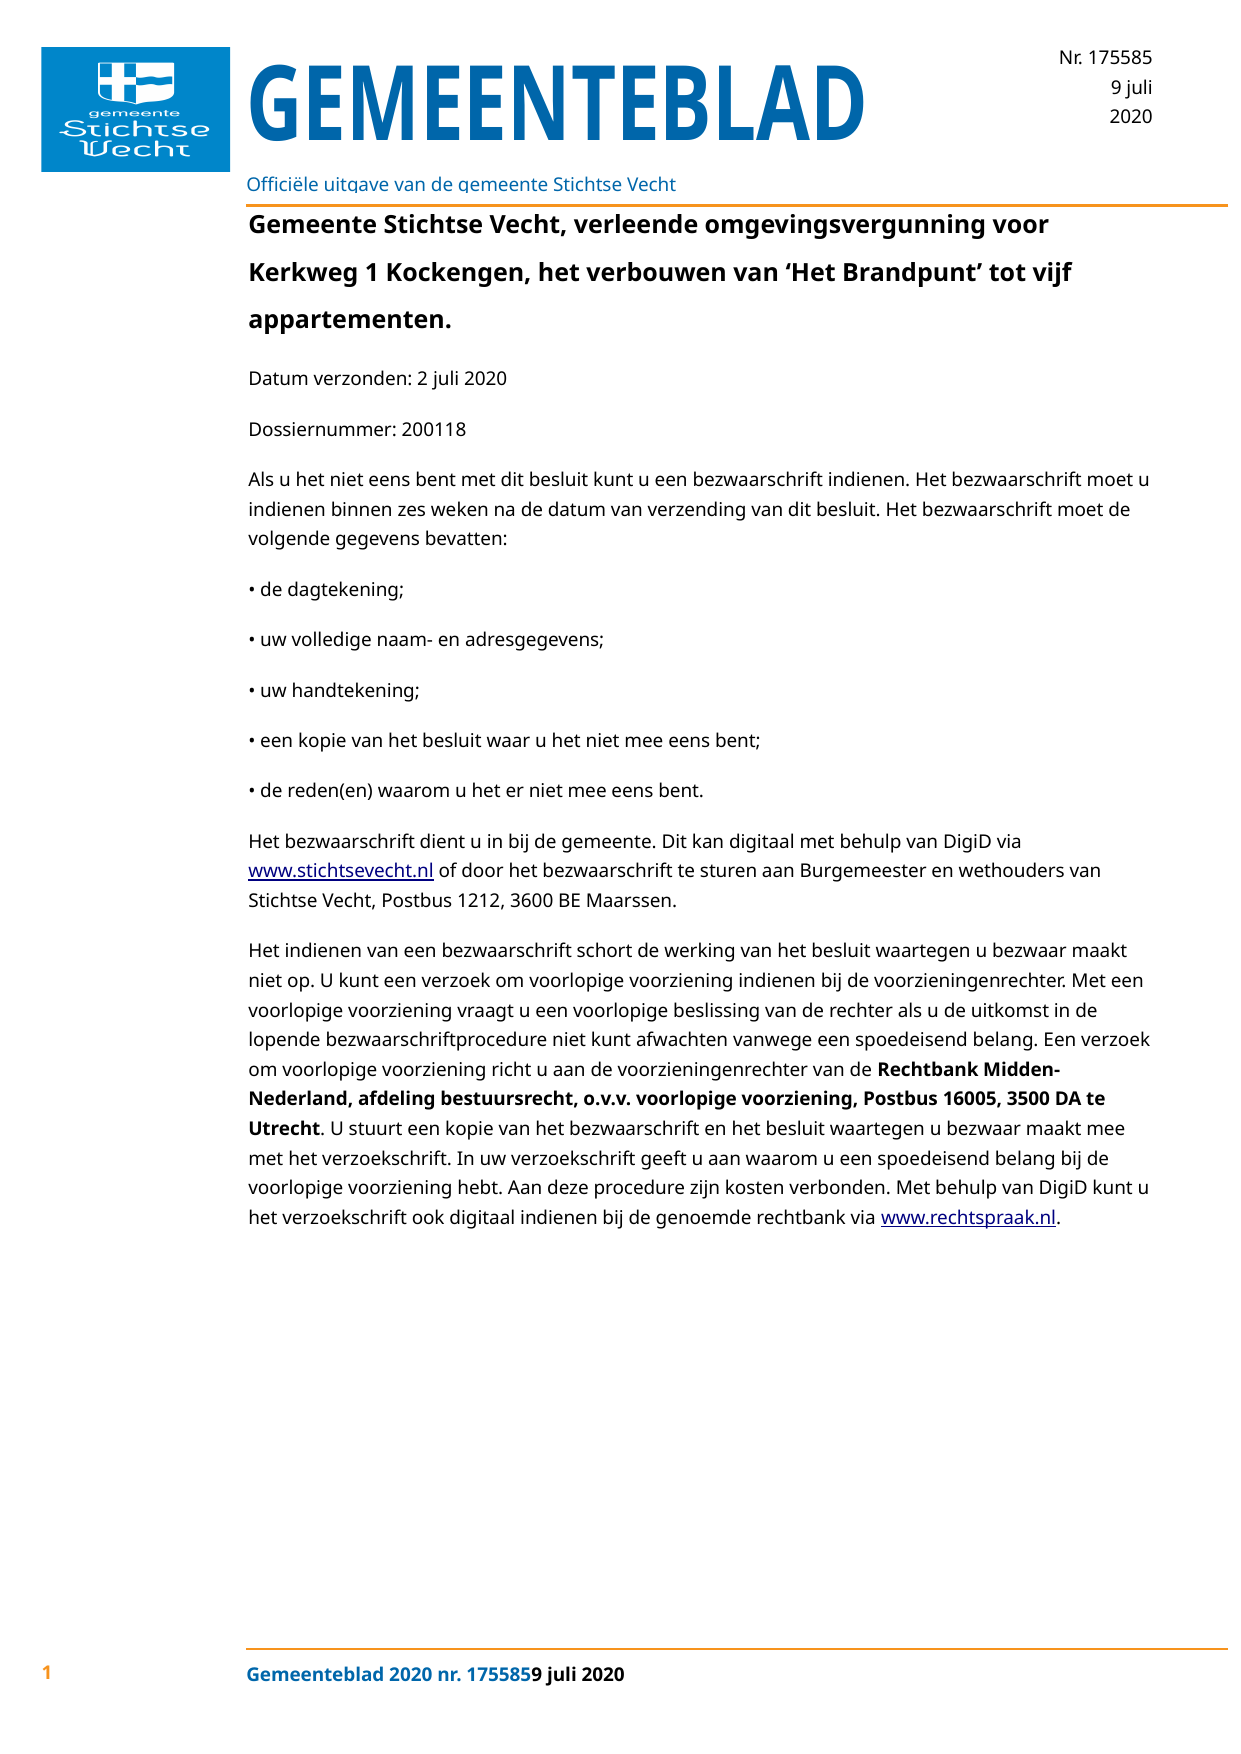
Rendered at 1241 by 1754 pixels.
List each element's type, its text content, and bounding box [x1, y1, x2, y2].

text • de reden(en) waarom u het er niet mee eens bent. [248, 778, 1152, 803]
text • uw handtekening; [248, 677, 1152, 702]
picture [137, 63, 174, 103]
text Dossiernummer: 200118 [248, 416, 1152, 442]
text Als u het niet eens bent met dit besluit kunt u een bezwaarschrift indienen. Het bezwaarschrift moet u indienen binnen zes weken na de datum van verzending van dit besluit. Het bezwaarschrift moet de volgende gegevens bevatten: [248, 466, 1152, 551]
text • een kopie van het besluit waar u het niet mee eens bent; [248, 727, 1152, 753]
text • de dagtekening; [248, 576, 1152, 602]
picture [99, 63, 135, 101]
text • uw volledige naam- en adresgegevens; [248, 626, 1152, 652]
text Het indienen van een bezwaarschrift schort de werking van het besluit waartegen u bezwaar maakt niet op. U kunt een verzoek om voorlopige voorziening indienen bij de voorzieningenrechter. Met een voorlopige voorziening vraagt u een voorlopige beslissing van de rechter als u de uitkomst in de lopende bezwaarschriftprocedure niet kunt afwachten vanwege een spoedeisend belang. Een verzoek om voorlopige voorziening richt u aan de voorzieningenrechter van de Rechtbank Midden-Nederland, afdeling bestuursrecht, o.v.v. voorlopige voorziening, Postbus 16005, 3500 DA te Utrecht. U stuurt een kopie van het bezwaarschrift en het besluit waartegen u bezwaar maakt mee met het verzoekschrift. In uw verzoekschrift geeft u aan waarom u een spoedeisend belang bij de voorlopige voorziening hebt. Aan deze procedure zijn kosten verbonden. Met behulp van DigiD kunt u het verzoekschrift ook digitaal indienen bij de genoemde rechtbank via www.rechtspraak.nl. [248, 938, 1152, 1229]
text Het bezwaarschrift dient u in bij de gemeente. Dit kan digitaal met behulp van DigiD via www.stichtsevecht.nl of door het bezwaarschrift te sturen aan Burgemeester en wethouders van Stichtse Vecht, Postbus 1212, 3600 BE Maarssen. [248, 828, 1152, 913]
text Datum verzonden: 2 juli 2020 [248, 366, 1152, 391]
text Gemeente Stichtse Vecht, verleende omgevingsvergunning voor Kerkweg 1 Kockengen, het verbouwen van ‘Het Brandpunt’ tot vijf appartementen. [248, 207, 1152, 336]
